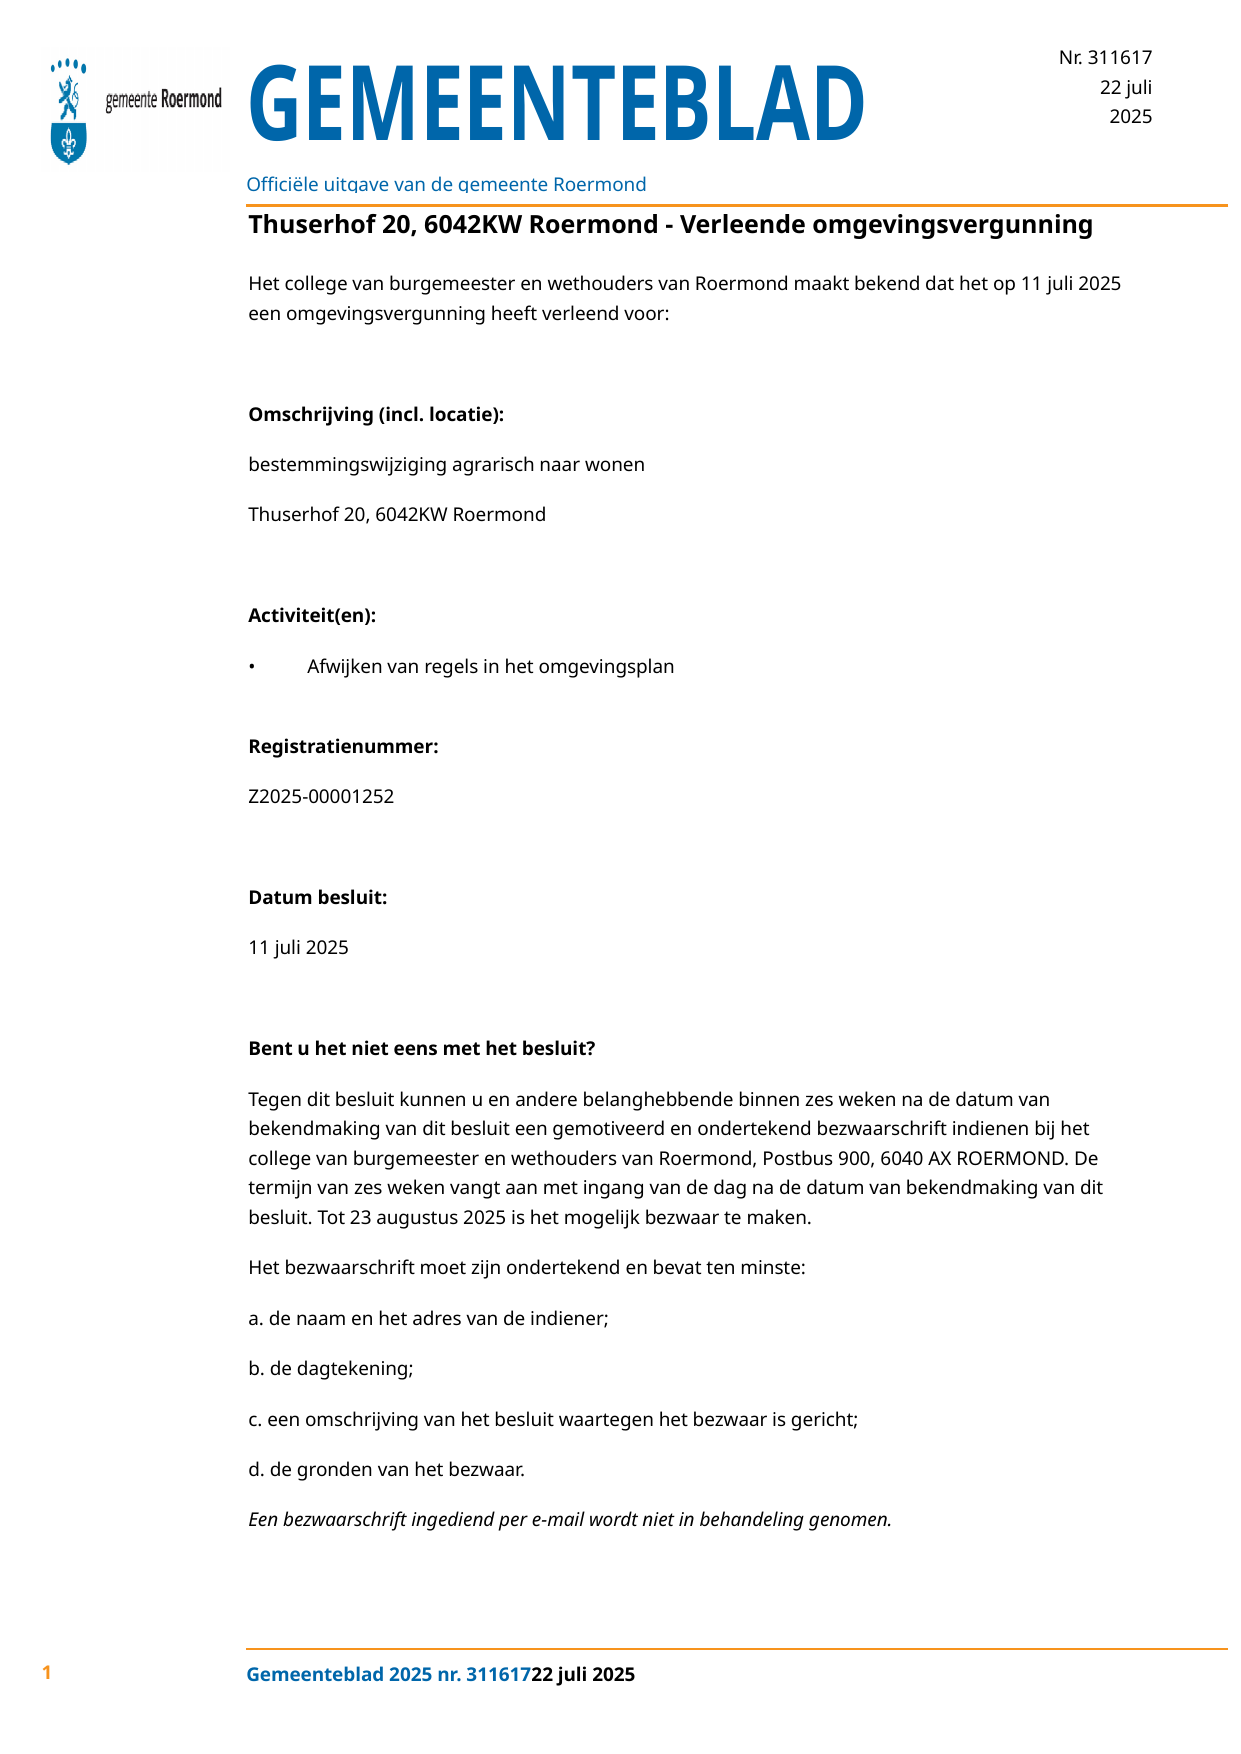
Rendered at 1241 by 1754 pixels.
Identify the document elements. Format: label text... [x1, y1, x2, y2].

text Thuserhof 20, 6042KW Roermond [248, 502, 1152, 527]
text Activiteit(en): [248, 602, 1152, 628]
text 11 juli 2025 [248, 934, 1152, 960]
text Datum besluit: [248, 884, 1152, 910]
text Het college van burgemeester en wethouders van Roermond maakt bekend dat het op 11 juli 2025 een omgevingsvergunning heeft verleend voor: [248, 270, 1152, 326]
text Thuserhof 20, 6042KW Roermond - Verleende omgevingsvergunning [248, 207, 1152, 241]
text Tegen dit besluit kunnen u en andere belanghebbende binnen zes weken na de datum van bekendmaking van dit besluit een gemotiveerd en ondertekend bezwaarschrift indienen bij het college van burgemeester en wethouders van Roermond, Postbus 900, 6040 AX ROERMOND. De termijn van zes weken vangt aan met ingang van de dag na de datum van bekendmaking van dit besluit. Tot 23 augustus 2025 is het mogelijk bezwaar te maken. [248, 1086, 1152, 1230]
text Omschrijving (incl. locatie): [248, 401, 1152, 426]
text a. de naam en het adres van de indiener; [248, 1305, 1152, 1331]
text Het bezwaarschrift moet zijn ondertekend en bevat ten minste: [248, 1254, 1152, 1280]
picture [41, 47, 231, 172]
list Afwijken van regels in het omgevingsplan [248, 653, 1152, 678]
text Z2025-00001252 [248, 783, 1152, 809]
text b. de dagtekening; [248, 1355, 1152, 1381]
text d. de gronden van het bezwaar. [248, 1456, 1152, 1482]
text Registratienummer: [248, 733, 1152, 758]
text c. een omschrijving van het besluit waartegen het bezwaar is gericht; [248, 1406, 1152, 1431]
text Een bezwaarschrift ingediend per e-mail wordt niet in behandeling genomen. [248, 1507, 1152, 1532]
text bestemmingswijziging agrarisch naar wonen [248, 451, 1152, 477]
text Bent u het niet eens met het besluit? [248, 1035, 1152, 1061]
